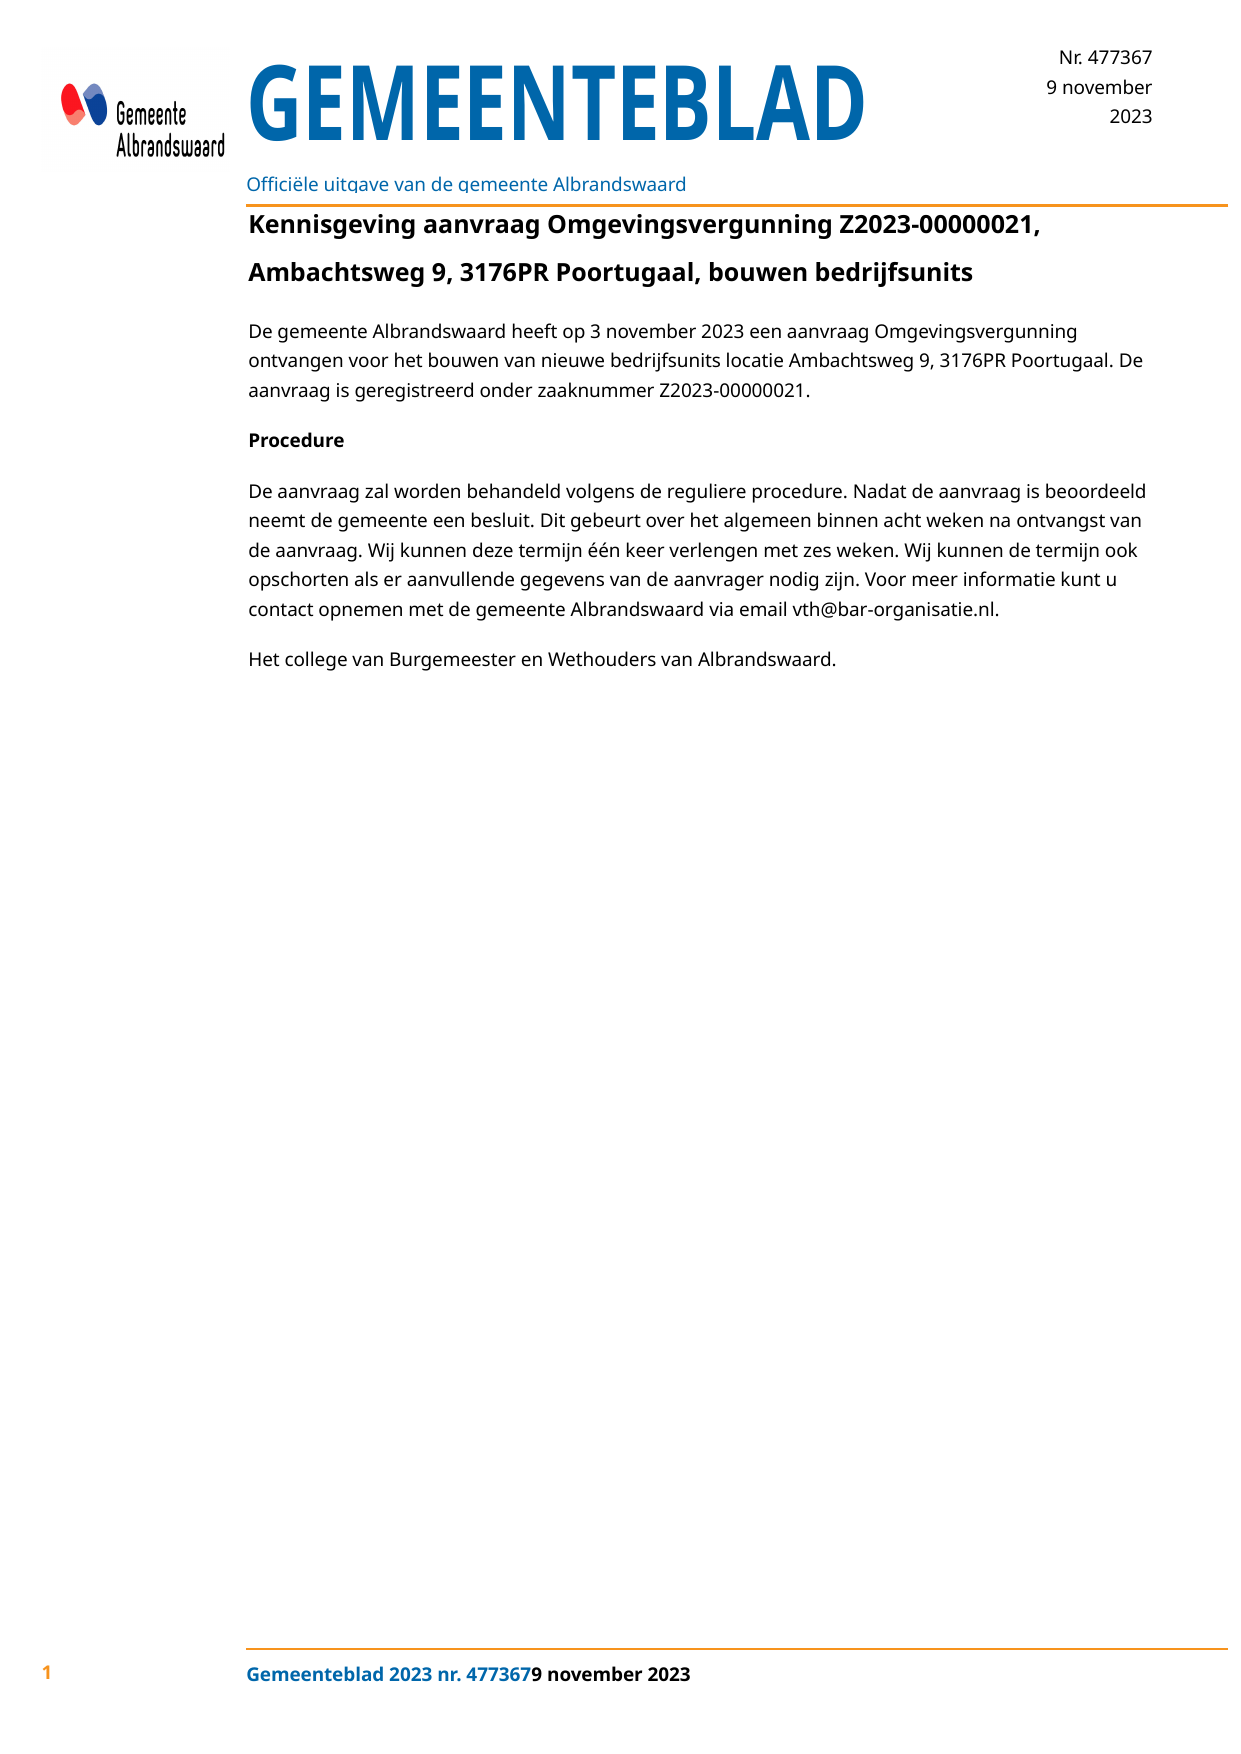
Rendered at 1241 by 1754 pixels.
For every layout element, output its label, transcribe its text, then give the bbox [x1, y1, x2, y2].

text Het college van Burgemeester en Wethouders van Albrandswaard. [248, 647, 1152, 672]
text Procedure [248, 427, 1152, 453]
picture [41, 47, 231, 172]
text De gemeente Albrandswaard heeft op 3 november 2023 een aanvraag Omgevingsvergunning ontvangen voor het bouwen van nieuwe bedrijfsunits locatie Ambachtsweg 9, 3176PR Poortugaal. De aanvraag is geregistreerd onder zaaknummer Z2023-00000021. [248, 318, 1152, 403]
text De aanvraag zal worden behandeld volgens de reguliere procedure. Nadat de aanvraag is beoordeeld neemt de gemeente een besluit. Dit gebeurt over het algemeen binnen acht weken na ontvangst van de aanvraag. Wij kunnen deze termijn één keer verlengen met zes weken. Wij kunnen de termijn ook opschorten als er aanvullende gegevens van de aanvrager nodig zijn. Voor meer informatie kunt u contact opnemen met de gemeente Albrandswaard via email vth@bar-organisatie.nl. [248, 478, 1152, 622]
text Kennisgeving aanvraag Omgevingsvergunning Z2023-00000021, Ambachtsweg 9, 3176PR Poortugaal, bouwen bedrijfsunits [248, 207, 1152, 288]
